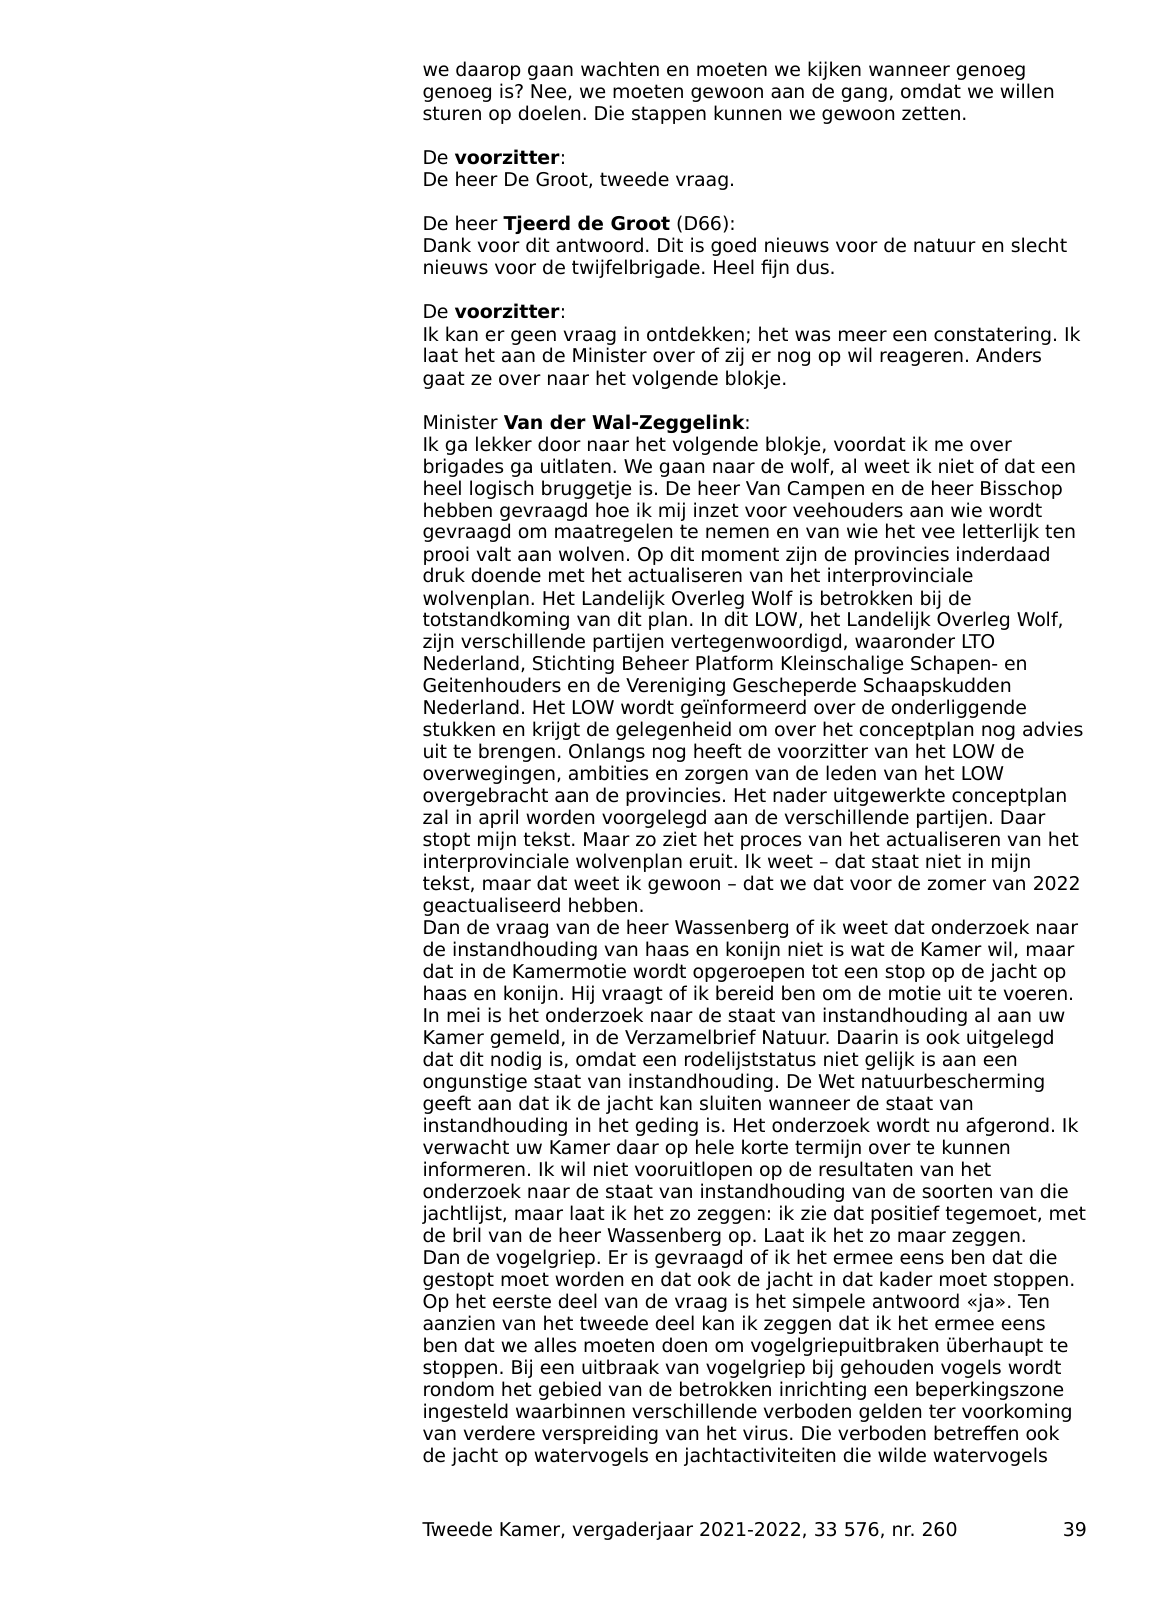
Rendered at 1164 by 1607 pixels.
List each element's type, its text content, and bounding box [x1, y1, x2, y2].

text Ik ga lekker door naar het volgende blokje, voordat ik me over brigades ga uitlaten. We gaan naar de wolf, al weet ik niet of dat een heel logisch bruggetje is. De heer Van Campen en de heer Bisschop hebben gevraagd hoe ik mij inzet voor veehouders aan wie wordt gevraagd om maatregelen te nemen en van wie het vee letterlijk ten prooi valt aan wolven. Op dit moment zijn de provincies inderdaad druk doende met het actualiseren van het interprovinciale wolvenplan. Het Landelijk Overleg Wolf is betrokken bij de totstandkoming van dit plan. In dit LOW, het Landelijk Overleg Wolf, zijn verschillende partijen vertegenwoordigd, waaronder LTO Nederland, Stichting Beheer Platform Kleinschalige Schapen- en Geitenhouders en de Vereniging Gescheperde Schaapskudden Nederland. Het LOW wordt geïnformeerd over de onderliggende stukken en krijgt de gelegenheid om over het conceptplan nog advies uit te brengen. Onlangs nog heeft de voorzitter van het LOW de overwegingen, ambities en zorgen van de leden van het LOW overgebracht aan de provincies. Het nader uitgewerkte conceptplan zal in april worden voorgelegd aan de verschillende partijen. Daar stopt mijn tekst. Maar zo ziet het proces van het actualiseren van het interprovinciale wolvenplan eruit. Ik weet – dat staat niet in mijn tekst, maar dat weet ik gewoon – dat we dat voor de zomer van 2022 geactualiseerd hebben. [422, 433, 1087, 917]
text Minister Van der Wal-Zeggelink: [422, 412, 1087, 433]
text Dan de vogelgriep. Er is gevraagd of ik het ermee eens ben dat die gestopt moet worden en dat ook de jacht in dat kader moet stoppen. Op het eerste deel van de vraag is het simpele antwoord «ja». Ten aanzien van het tweede deel kan ik zeggen dat ik het ermee eens ben dat we alles moeten doen om vogelgriepuitbraken überhaupt te stoppen. Bij een uitbraak van vogelgriep bij gehouden vogels wordt rondom het gebied van de betrokken inrichting een beperkingszone ingesteld waarbinnen verschillende verboden gelden ter voorkoming van verdere verspreiding van het virus. Die verboden betreffen ook de jacht op watervogels en jachtactiviteiten die wilde watervogels [422, 1247, 1087, 1467]
text De voorzitter: [422, 301, 1087, 323]
text De voorzitter: [422, 147, 1087, 169]
text Dan de vraag van de heer Wassenberg of ik weet dat onderzoek naar de instandhouding van haas en konijn niet is wat de Kamer wil, maar dat in de Kamermotie wordt opgeroepen tot een stop op de jacht op haas en konijn. Hij vraagt of ik bereid ben om de motie uit te voeren. In mei is het onderzoek naar de staat van instandhouding al aan uw Kamer gemeld, in de Verzamelbrief Natuur. Daarin is ook uitgelegd dat dit nodig is, omdat een rodelijststatus niet gelijk is aan een ongunstige staat van instandhouding. De Wet natuurbescherming geeft aan dat ik de jacht kan sluiten wanneer de staat van instandhouding in het geding is. Het onderzoek wordt nu afgerond. Ik verwacht uw Kamer daar op hele korte termijn over te kunnen informeren. Ik wil niet vooruitlopen op de resultaten van het onderzoek naar de staat van instandhouding van de soorten van die jachtlijst, maar laat ik het zo zeggen: ik zie dat positief tegemoet, met de bril van de heer Wassenberg op. Laat ik het zo maar zeggen. [422, 917, 1087, 1247]
text De heer De Groot, tweede vraag. [422, 169, 1087, 191]
text we daarop gaan wachten en moeten we kijken wanneer genoeg genoeg is? Nee, we moeten gewoon aan de gang, omdat we willen sturen op doelen. Die stappen kunnen we gewoon zetten. [422, 59, 1087, 125]
text Ik kan er geen vraag in ontdekken; het was meer een constatering. Ik laat het aan de Minister over of zij er nog op wil reageren. Anders gaat ze over naar het volgende blokje. [422, 323, 1087, 389]
text De heer Tjeerd de Groot (D66): [422, 213, 1087, 235]
text Dank voor dit antwoord. Dit is goed nieuws voor de natuur en slecht nieuws voor de twijfelbrigade. Heel fijn dus. [422, 235, 1087, 279]
